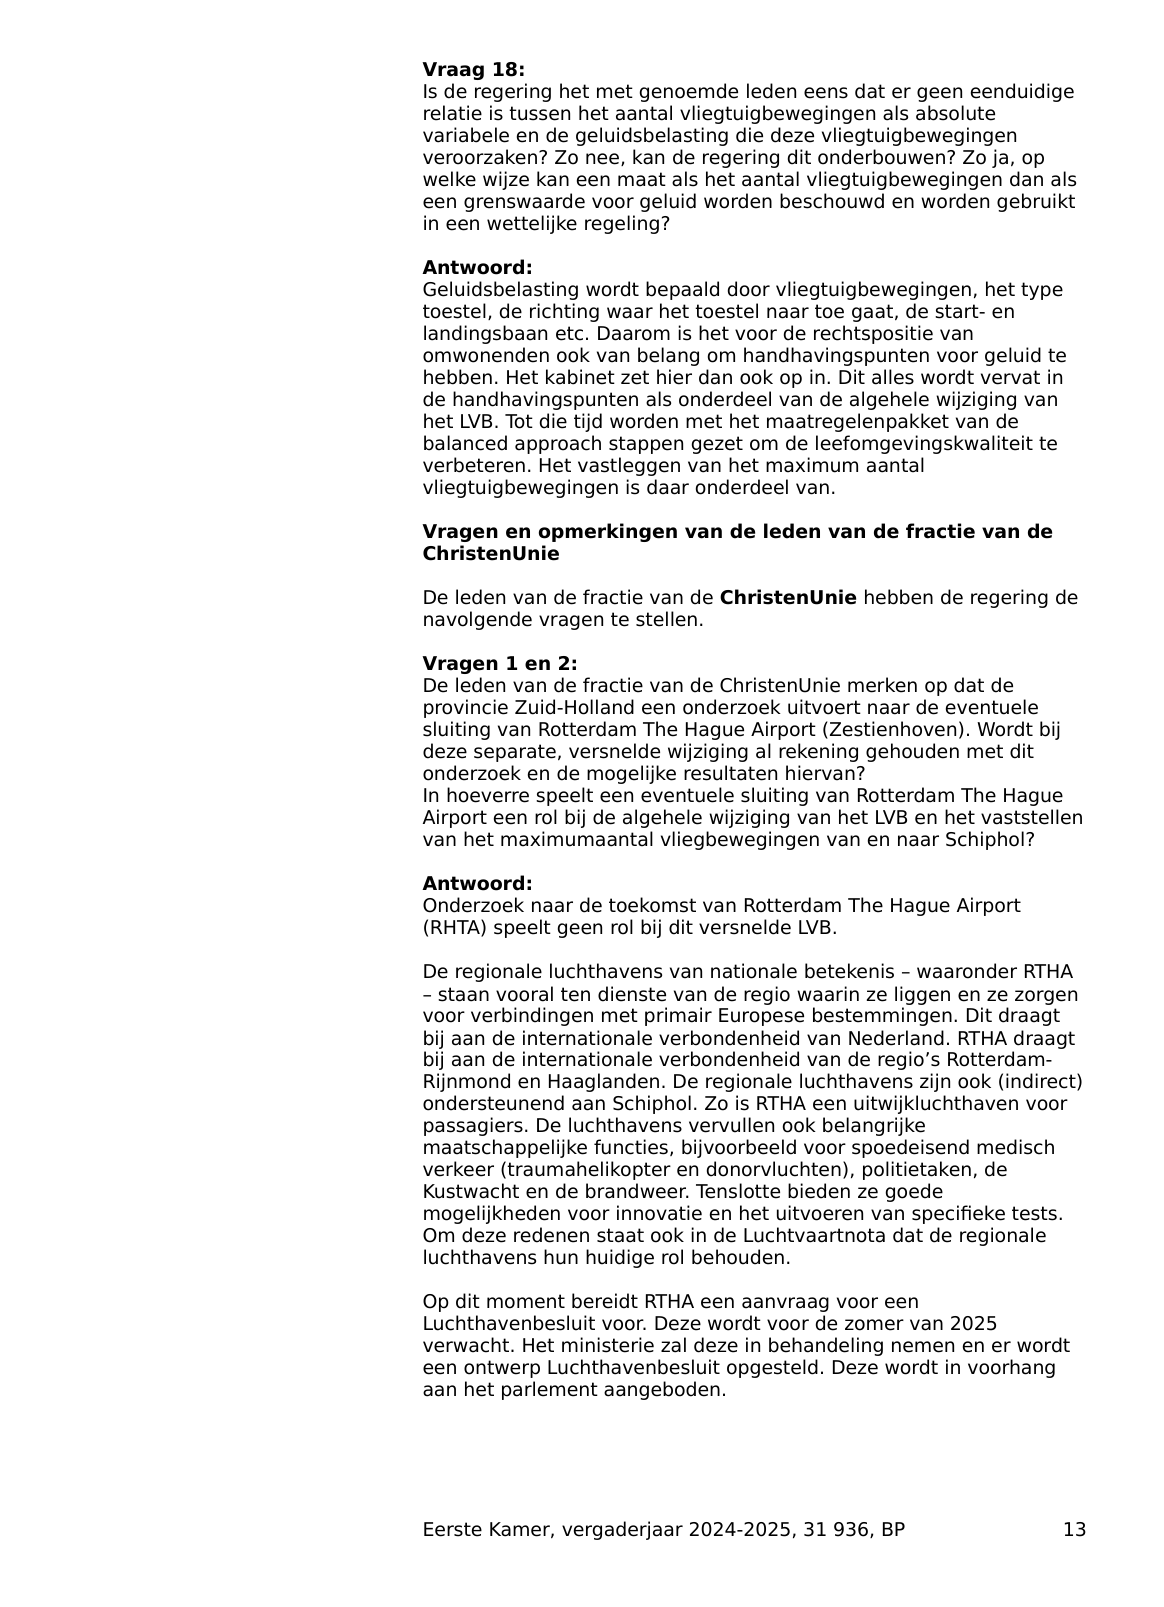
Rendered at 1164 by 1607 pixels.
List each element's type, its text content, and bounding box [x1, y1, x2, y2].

text De regionale luchthavens van nationale betekenis – waaronder RTHA – staan vooral ten dienste van de regio waarin ze liggen en ze zorgen voor verbindingen met primair Europese bestemmingen. Dit draagt bij aan de internationale verbondenheid van Nederland. RTHA draagt bij aan de internationale verbondenheid van de regio’s Rotterdam-Rijnmond en Haaglanden. De regionale luchthavens zijn ook (indirect) ondersteunend aan Schiphol. Zo is RTHA een uitwijkluchthaven voor passagiers. De luchthavens vervullen ook belangrijke maatschappelijke functies, bijvoorbeeld voor spoedeisend medisch verkeer (traumahelikopter en donorvluchten), politietaken, de Kustwacht en de brandweer. Tenslotte bieden ze goede mogelijkheden voor innovatie en het uitvoeren van specifieke tests. Om deze redenen staat ook in de Luchtvaartnota dat de regionale luchthavens hun huidige rol behouden. [422, 961, 1087, 1269]
text Vragen 1 en 2: [422, 653, 1087, 675]
text De leden van de fractie van de ChristenUnie hebben de regering de navolgende vragen te stellen. [422, 587, 1087, 631]
text De leden van de fractie van de ChristenUnie merken op dat de provincie Zuid-Holland een onderzoek uitvoert naar de eventuele sluiting van Rotterdam The Hague Airport (Zestienhoven). Wordt bij deze separate, versnelde wijziging al rekening gehouden met dit onderzoek en de mogelijke resultaten hiervan? [422, 675, 1087, 785]
subtitle Vragen en opmerkingen van de leden van de fractie van de ChristenUnie [422, 521, 1087, 565]
text Antwoord: [422, 257, 1087, 279]
text In hoeverre speelt een eventuele sluiting van Rotterdam The Hague Airport een rol bij de algehele wijziging van het LVB en het vaststellen van het maximumaantal vliegbewegingen van en naar Schiphol? [422, 785, 1087, 851]
text Geluidsbelasting wordt bepaald door vliegtuigbewegingen, het type toestel, de richting waar het toestel naar toe gaat, de start- en landingsbaan etc. Daarom is het voor de rechtspositie van omwonenden ook van belang om handhavingspunten voor geluid te hebben. Het kabinet zet hier dan ook op in. Dit alles wordt vervat in de handhavingspunten als onderdeel van de algehele wijziging van het LVB. Tot die tijd worden met het maatregelenpakket van de balanced approach stappen gezet om de leefomgevingskwaliteit te verbeteren. Het vastleggen van het maximum aantal vliegtuigbewegingen is daar onderdeel van. [422, 279, 1087, 499]
text Onderzoek naar de toekomst van Rotterdam The Hague Airport (RHTA) speelt geen rol bij dit versnelde LVB. [422, 895, 1087, 939]
text Antwoord: [422, 873, 1087, 895]
text Op dit moment bereidt RTHA een aanvraag voor een Luchthavenbesluit voor. Deze wordt voor de zomer van 2025 verwacht. Het ministerie zal deze in behandeling nemen en er wordt een ontwerp Luchthavenbesluit opgesteld. Deze wordt in voorhang aan het parlement aangeboden. [422, 1291, 1087, 1401]
text Is de regering het met genoemde leden eens dat er geen eenduidige relatie is tussen het aantal vliegtuigbewegingen als absolute variabele en de geluidsbelasting die deze vliegtuigbewegingen veroorzaken? Zo nee, kan de regering dit onderbouwen? Zo ja, op welke wijze kan een maat als het aantal vliegtuigbewegingen dan als een grenswaarde voor geluid worden beschouwd en worden gebruikt in een wettelijke regeling? [422, 81, 1087, 235]
text Vraag 18: [422, 59, 1087, 81]
